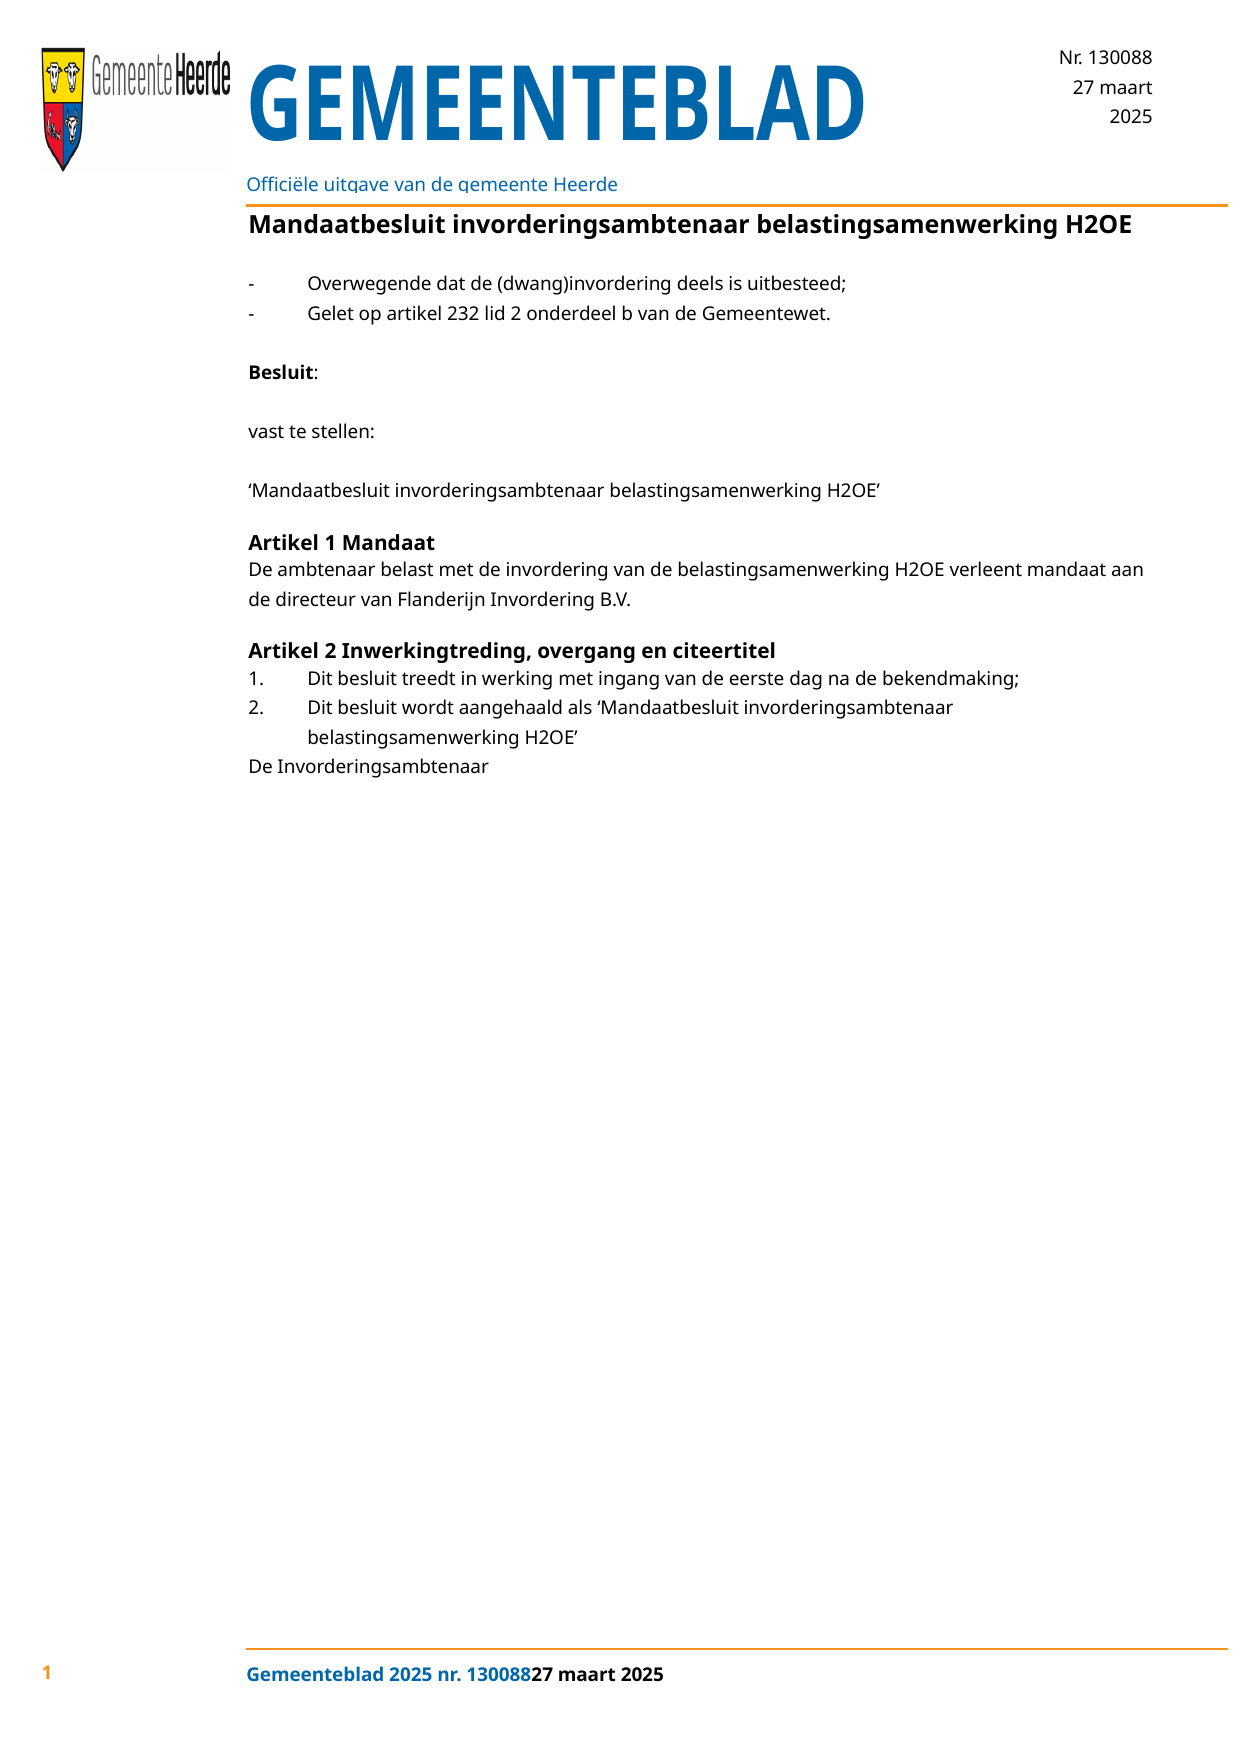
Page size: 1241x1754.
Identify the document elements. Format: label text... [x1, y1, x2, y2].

picture [41, 47, 231, 172]
text ‘Mandaatbesluit invorderingsambtenaar belastingsamenwerking H2OE’ [248, 477, 1152, 503]
text De ambtenaar belast met de invordering van de belastingsamenwerking H2OE verleent mandaat aan de directeur van Flanderijn Invordering B.V. [248, 556, 1152, 612]
list Overwegende dat de (dwang)invordering deels is uitbesteed; [248, 270, 1152, 296]
list Gelet op artikel 232 lid 2 onderdeel b van de Gemeentewet. [248, 300, 1152, 326]
text Mandaatbesluit invorderingsambtenaar belastingsamenwerking H2OE [248, 207, 1152, 241]
text Artikel 1 Mandaat [248, 528, 1152, 556]
list Dit besluit treedt in werking met ingang van de eerste dag na de bekendmaking; [248, 665, 1152, 690]
text Artikel 2 Inwerkingtreding, overgang en citeertitel [248, 636, 1152, 665]
text Besluit: [248, 359, 1152, 385]
text vast te stellen: [248, 418, 1152, 444]
text De Invorderingsambtenaar [248, 753, 1152, 779]
list Dit besluit wordt aangehaald als ‘Mandaatbesluit invorderingsambtenaar belastingsamenwerking H2OE’ [248, 694, 1152, 749]
